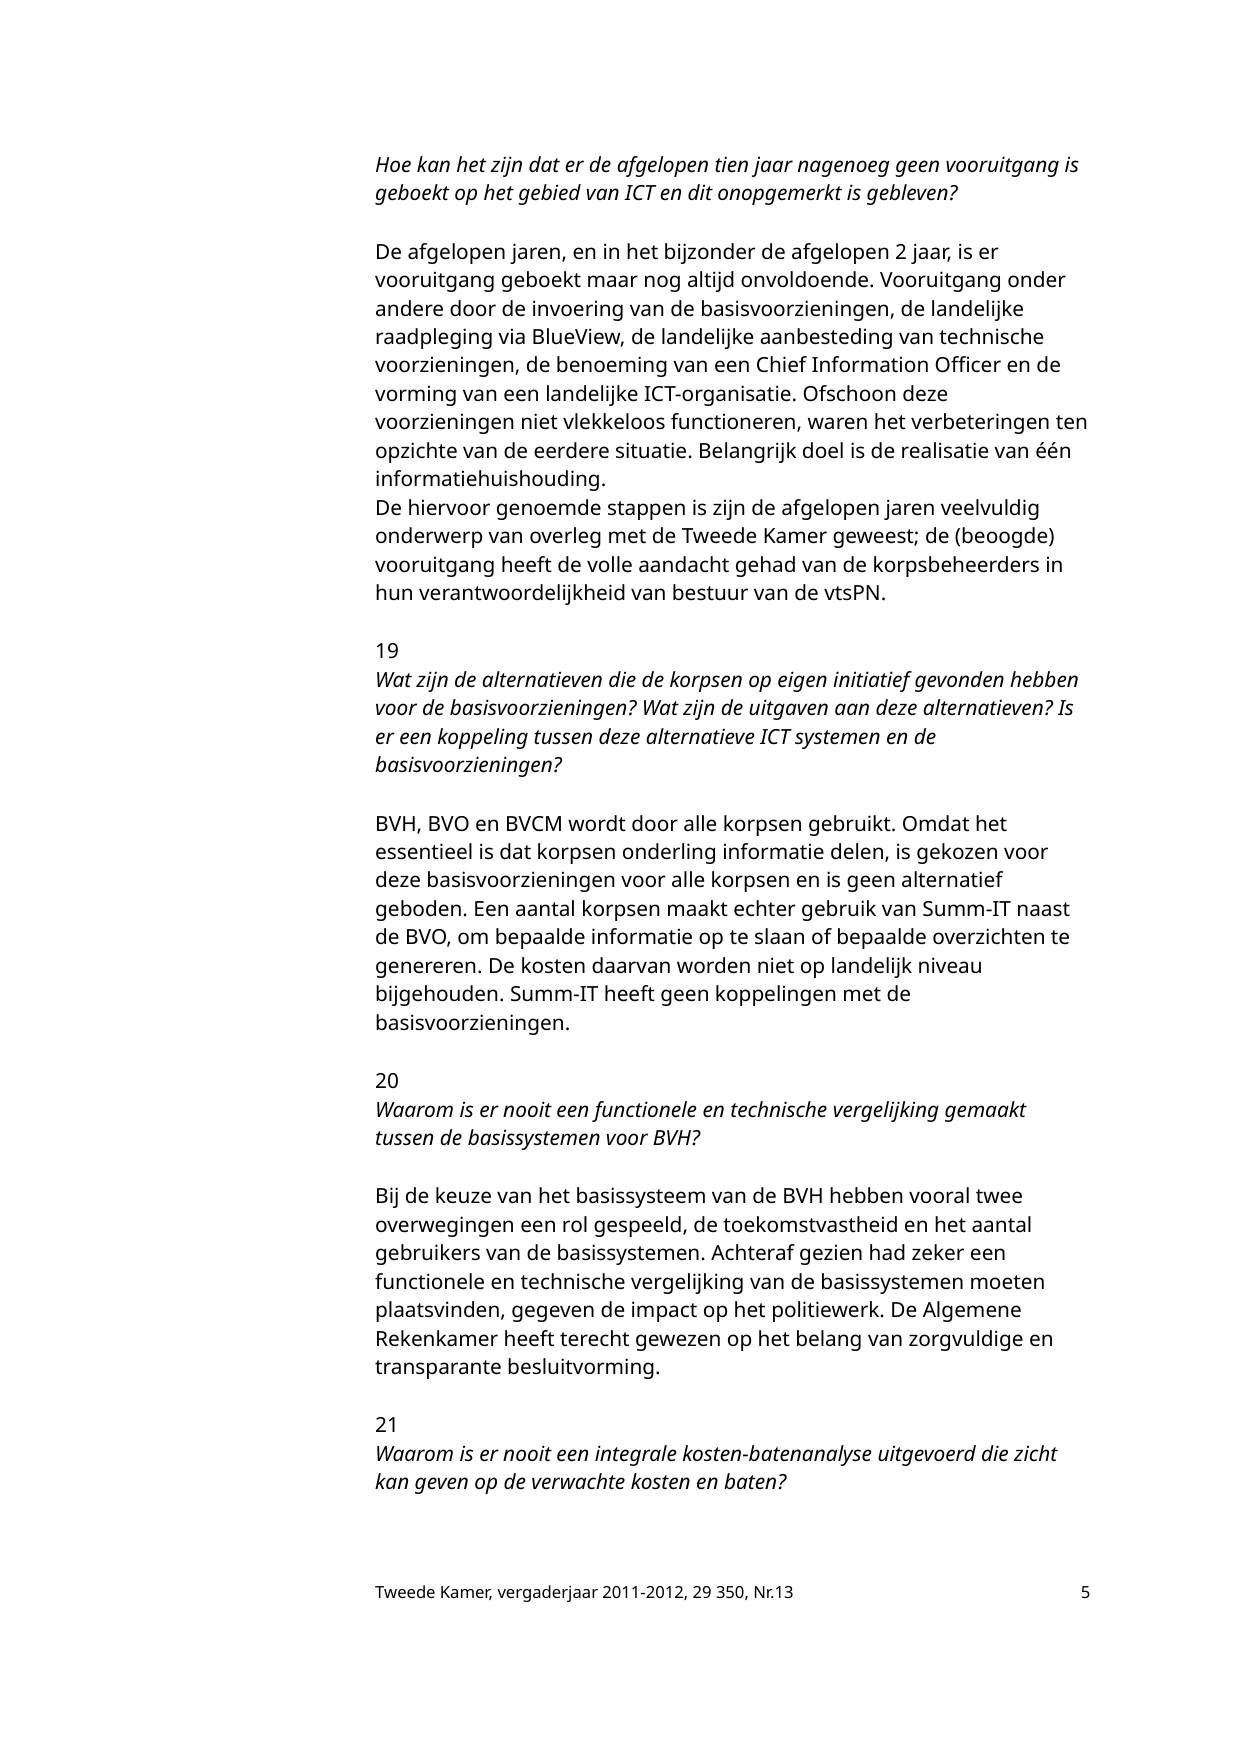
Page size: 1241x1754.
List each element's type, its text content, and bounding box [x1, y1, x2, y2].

text Waarom is er nooit een integrale kosten-batenanalyse uitgevoerd die zicht kan geven op de verwachte kosten en baten? [375, 1439, 1090, 1496]
text 21 [375, 1411, 1090, 1439]
text 19 [375, 637, 1090, 665]
text De hiervoor genoemde stappen is zijn de afgelopen jaren veelvuldig onderwerp van overleg met de Tweede Kamer geweest; de (beoogde) vooruitgang heeft de volle aandacht gehad van de korpsbeheerders in hun verantwoordelijkheid van bestuur van de vtsPN. [375, 493, 1090, 607]
text 20 [375, 1066, 1090, 1095]
text De afgelopen jaren, en in het bijzonder de afgelopen 2 jaar, is er vooruitgang geboekt maar nog altijd onvoldoende. Vooruitgang onder andere door de invoering van de basisvoorzieningen, de landelijke raadpleging via BlueView, de landelijke aanbesteding van technische voorzieningen, de benoeming van een Chief Information Officer en de vorming van een landelijke ICT-organisatie. Ofschoon deze voorzieningen niet vlekkeloos functioneren, waren het verbeteringen ten opzichte van de eerdere situatie. Belangrijk doel is de realisatie van één informatiehuishouding. [375, 237, 1090, 493]
text Hoe kan het zijn dat er de afgelopen tien jaar nagenoeg geen vooruitgang is geboekt op het gebied van ICT en dit onopgemerkt is gebleven? [375, 150, 1090, 207]
text Wat zijn de alternatieven die de korpsen op eigen initiatief gevonden hebben voor de basisvoorzieningen? Wat zijn de uitgaven aan deze alternatieven? Is er een koppeling tussen deze alternatieve ICT systemen en de basisvoorzieningen? [375, 665, 1090, 779]
text Bij de keuze van het basissysteem van de BVH hebben vooral twee overwegingen een rol gespeeld, de toekomstvastheid en het aantal gebruikers van de basissystemen. Achteraf gezien had zeker een functionele en technische vergelijking van de basissystemen moeten plaatsvinden, gegeven de impact op het politiewerk. De Algemene Rekenkamer heeft terecht gewezen op het belang van zorgvuldige en transparante besluitvorming. [375, 1182, 1090, 1381]
text Waarom is er nooit een functionele en technische vergelijking gemaakt tussen de basissystemen voor BVH? [375, 1095, 1090, 1152]
text BVH, BVO en BVCM wordt door alle korpsen gebruikt. Omdat het essentieel is dat korpsen onderling informatie delen, is gekozen voor deze basisvoorzieningen voor alle korpsen en is geen alternatief geboden. Een aantal korpsen maakt echter gebruik van Summ-IT naast de BVO, om bepaalde informatie op te slaan of bepaalde overzichten te genereren. De kosten daarvan worden niet op landelijk niveau bijgehouden. Summ-IT heeft geen koppelingen met de basisvoorzieningen. [375, 809, 1090, 1036]
